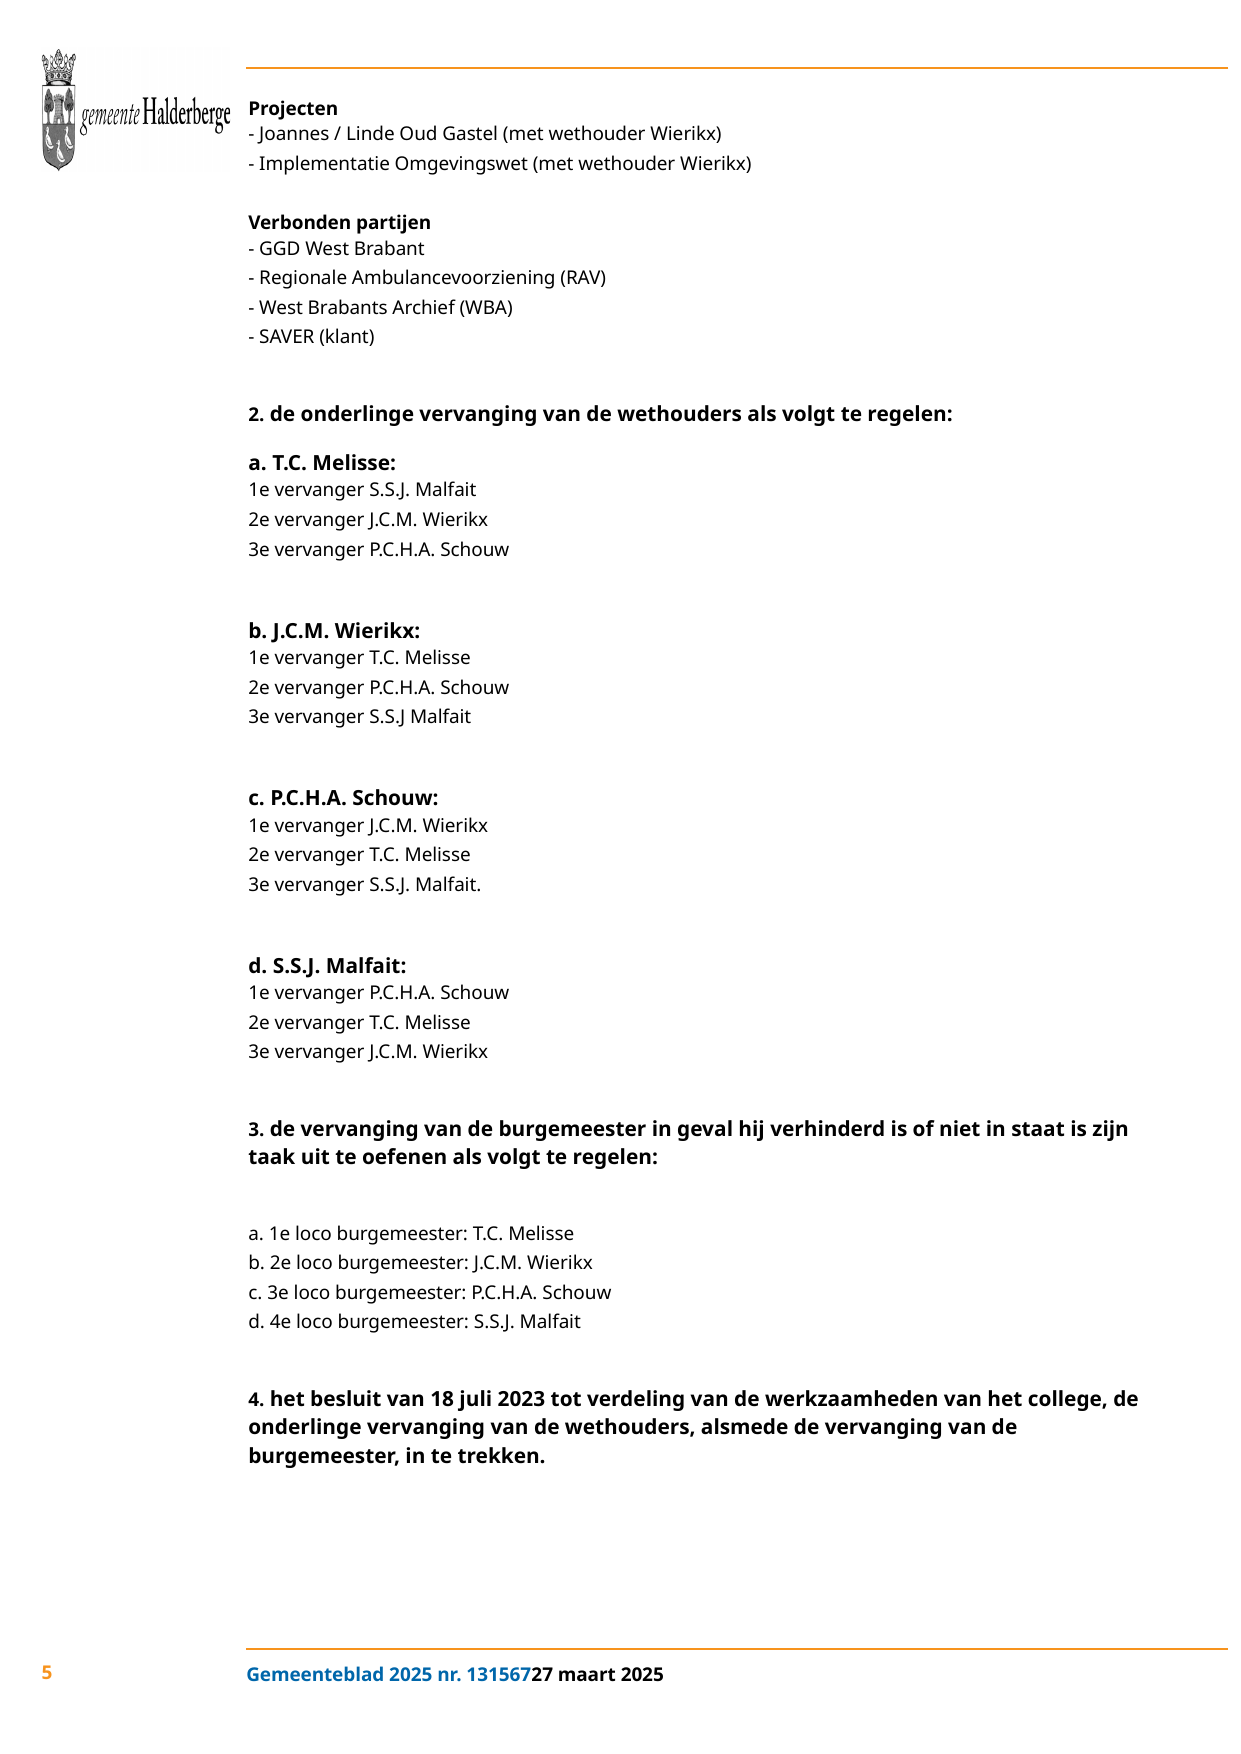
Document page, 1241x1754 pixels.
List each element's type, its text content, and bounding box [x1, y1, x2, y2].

picture [41, 47, 231, 172]
text - West Brabants Archief (WBA) [248, 294, 1152, 320]
text - Implementatie Omgevingswet (met wethouder Wierikx) [248, 150, 1152, 176]
text 2e vervanger P.C.H.A. Schouw [248, 674, 1152, 699]
text d. S.S.J. Malfait: [248, 951, 1152, 979]
text 1e vervanger J.C.M. Wierikx [248, 812, 1152, 838]
text 3e vervanger P.C.H.A. Schouw [248, 536, 1152, 562]
text - SAVER (klant) [248, 324, 1152, 349]
text c. 3e loco burgemeester: P.C.H.A. Schouw [248, 1279, 1152, 1305]
text d. 4e loco burgemeester: S.S.J. Malfait [248, 1309, 1152, 1334]
text Verbonden partijen [248, 209, 1152, 235]
text 1e vervanger P.C.H.A. Schouw [248, 979, 1152, 1005]
text - Joannes / Linde Oud Gastel (met wethouder Wierikx) [248, 121, 1152, 146]
text 3e vervanger J.C.M. Wierikx [248, 1039, 1152, 1064]
text Projecten [248, 95, 1152, 121]
text 2e vervanger T.C. Melisse [248, 841, 1152, 867]
text b. J.C.M. Wierikx: [248, 616, 1152, 644]
text - Regionale Ambulancevoorziening (RAV) [248, 264, 1152, 290]
text 2e vervanger J.C.M. Wierikx [248, 506, 1152, 532]
text 2e vervanger T.C. Melisse [248, 1009, 1152, 1035]
text a. 1e loco burgemeester: T.C. Melisse [248, 1220, 1152, 1246]
text 3e vervanger S.S.J. Malfait. [248, 871, 1152, 897]
text 2. de onderlinge vervanging van de wethouders als volgt te regelen: [248, 399, 1152, 427]
text 4. het besluit van 18 juli 2023 tot verdeling van de werkzaamheden van het college, de onderlinge vervanging van de wethouders, alsmede de vervanging van de burgemeester, in te trekken. [248, 1384, 1152, 1469]
text 1e vervanger S.S.J. Malfait [248, 477, 1152, 502]
text a. T.C. Melisse: [248, 448, 1152, 477]
text 3. de vervanging van de burgemeester in geval hij verhinderd is of niet in staat is zijn taak uit te oefenen als volgt te regelen: [248, 1114, 1152, 1171]
text b. 2e loco burgemeester: J.C.M. Wierikx [248, 1249, 1152, 1275]
text 3e vervanger S.S.J Malfait [248, 703, 1152, 729]
text 1e vervanger T.C. Melisse [248, 644, 1152, 670]
text - GGD West Brabant [248, 235, 1152, 261]
text c. P.C.H.A. Schouw: [248, 783, 1152, 812]
